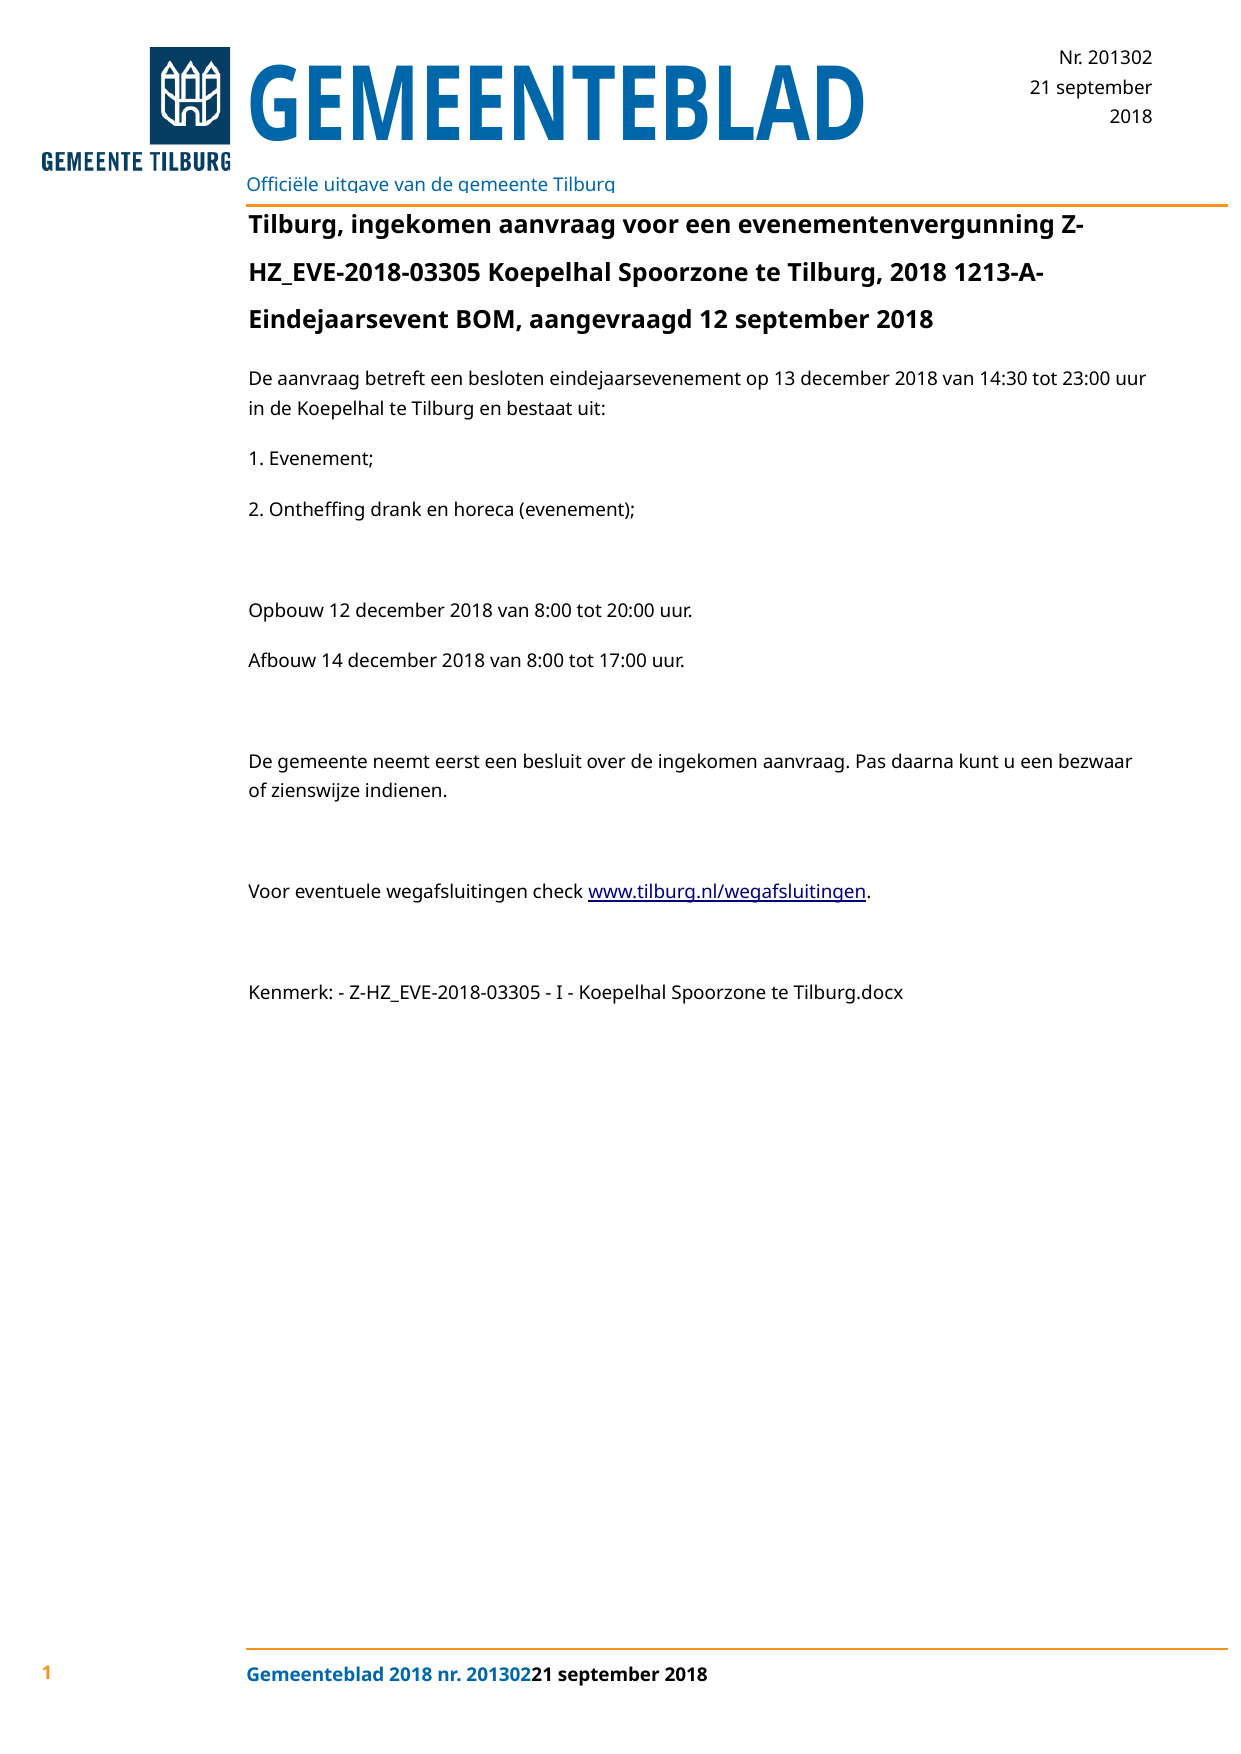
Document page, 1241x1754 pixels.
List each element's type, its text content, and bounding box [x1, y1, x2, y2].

text 1. Evenement; [248, 446, 1152, 471]
text 2. Ontheffing drank en horeca (evenement); [248, 496, 1152, 522]
text Kenmerk: - Z-HZ_EVE-2018-03305 - I - Koepelhal Spoorzone te Tilburg.docx [248, 979, 1152, 1005]
text Opbouw 12 december 2018 van 8:00 tot 20:00 uur. [248, 597, 1152, 622]
text Voor eventuele wegafsluitingen check www.tilburg.nl/wegafsluitingen. [248, 878, 1152, 904]
text Afbouw 14 december 2018 van 8:00 tot 17:00 uur. [248, 647, 1152, 673]
text De gemeente neemt eerst een besluit over de ingekomen aanvraag. Pas daarna kunt u een bezwaar of zienswijze indienen. [248, 748, 1152, 803]
text Tilburg, ingekomen aanvraag voor een evenementenvergunning Z-HZ_EVE-2018-03305 Koepelhal Spoorzone te Tilburg, 2018 1213-A-Eindejaarsevent BOM, aangevraagd 12 september 2018 [248, 207, 1152, 336]
text De aanvraag betreft een besloten eindejaarsevenement op 13 december 2018 van 14:30 tot 23:00 uur in de Koepelhal te Tilburg en bestaat uit: [248, 366, 1152, 421]
picture [41, 47, 231, 172]
